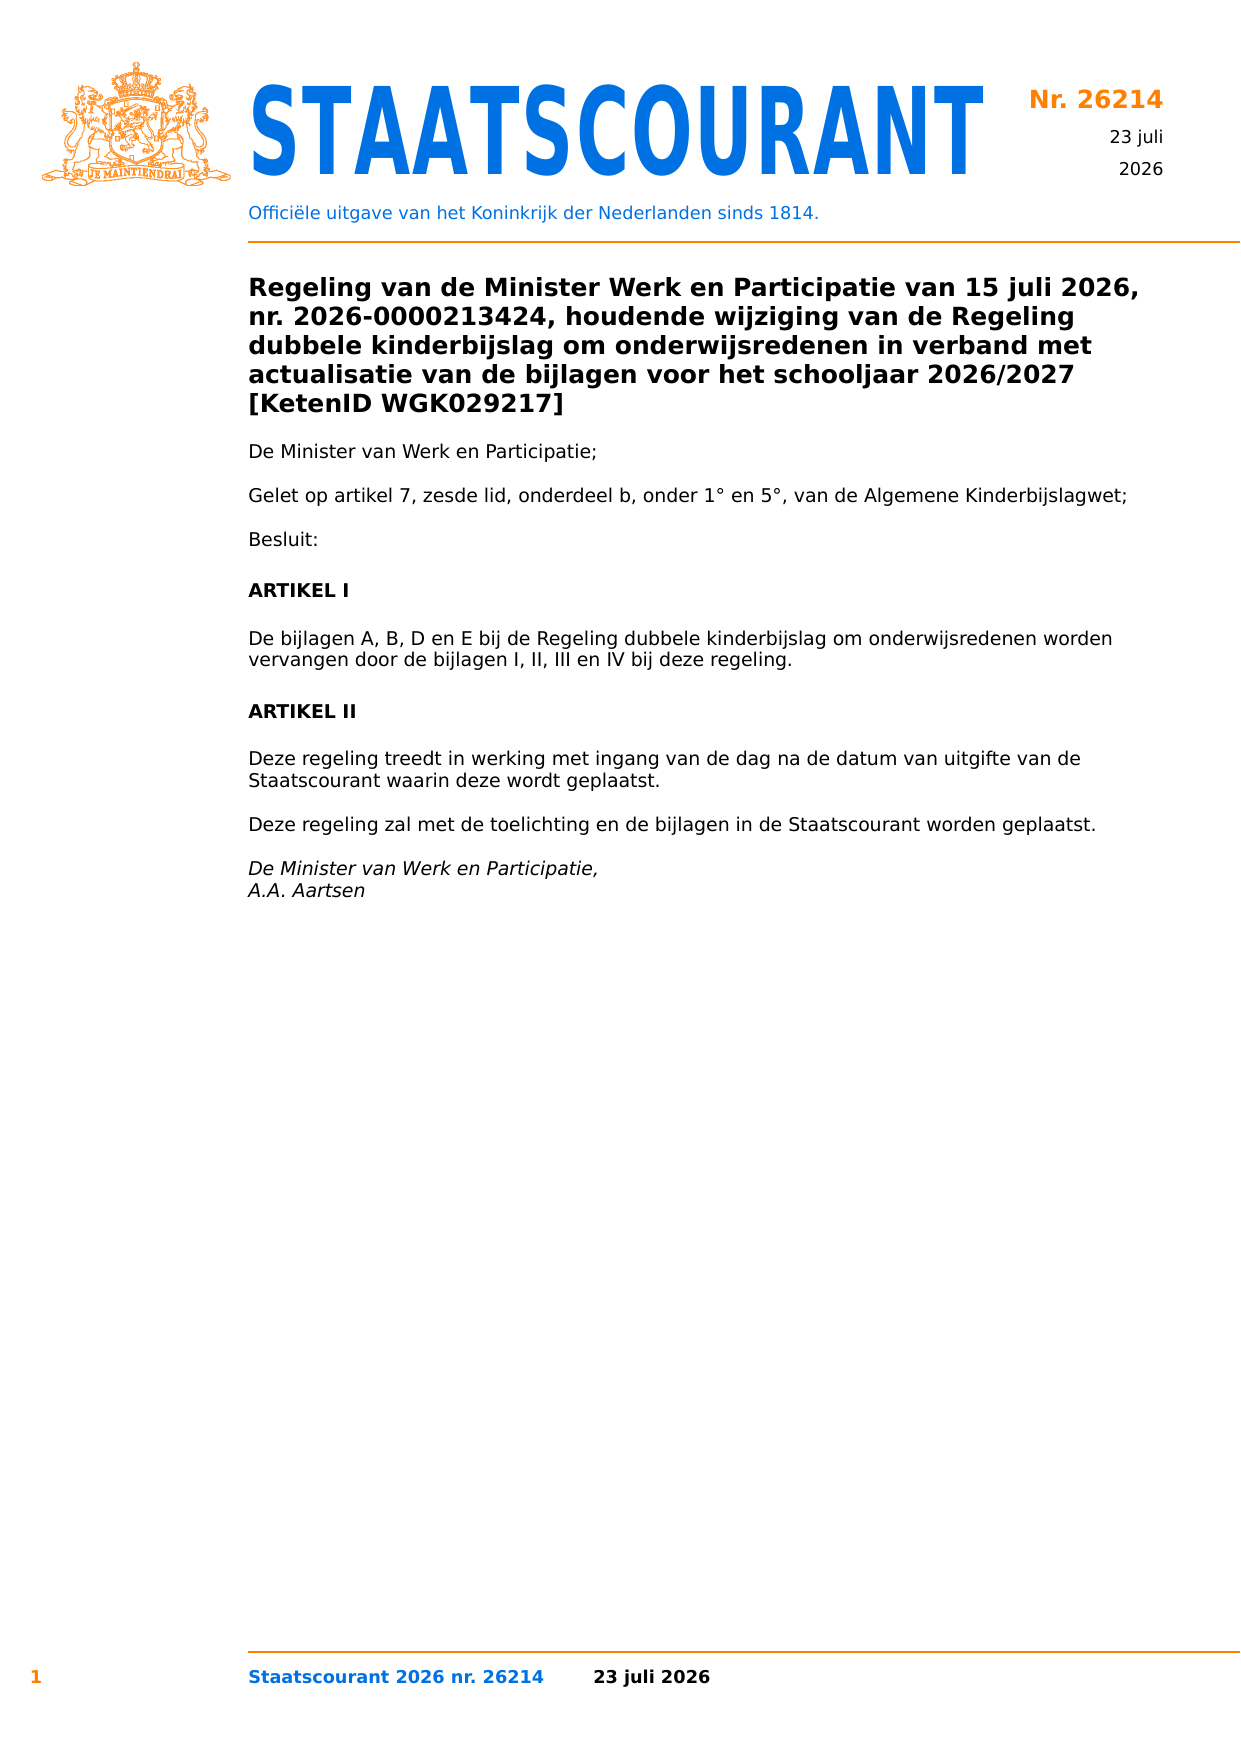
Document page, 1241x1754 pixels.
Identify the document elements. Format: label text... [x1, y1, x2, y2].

picture [41, 62, 231, 186]
table_header STAATSCOURANT [248, 62, 998, 203]
table_cell Officiële uitgave van het Koninkrijk der Nederlanden sinds 1814. [248, 203, 1240, 241]
table_cell 23 juli [998, 121, 1240, 153]
text Besluit: [248, 528, 1163, 550]
subtitle ARTIKEL I [248, 580, 1163, 602]
subtitle ARTIKEL II [248, 701, 1163, 723]
subtitle Regeling van de Minister Werk en Participatie van 15 juli 2026, nr. 2026-0000213424, houdende wijziging van de Regeling dubbele kinderbijslag om onderwijsredenen in verband met actualisatie van de bijlagen voor het schooljaar 2026/2027 [KetenID WGK029217] [248, 273, 1163, 419]
text Gelet op artikel 7, zesde lid, onderdeel b, onder 1° en 5°, van de Algemene Kinderbijslagwet; [248, 484, 1163, 507]
table_cell 2026 [998, 153, 1240, 203]
table_header [25, 62, 248, 241]
text Deze regeling zal met de toelichting en de bijlagen in de Staatscourant worden geplaatst. [248, 814, 1163, 836]
text Deze regeling treedt in werking met ingang van de dag na de datum van uitgifte van de Staatscourant waarin deze wordt geplaatst. [248, 748, 1163, 792]
text De bijlagen A, B, D en E bij de Regeling dubbele kinderbijslag om onderwijsredenen worden vervangen door de bijlagen I, II, III en IV bij deze regeling. [248, 627, 1163, 671]
table_header Nr. 26214 [998, 62, 1240, 121]
text De Minister van Werk en Participatie; [248, 441, 1163, 463]
text De Minister van Werk en Participatie, A.A. Aartsen [248, 858, 1163, 902]
